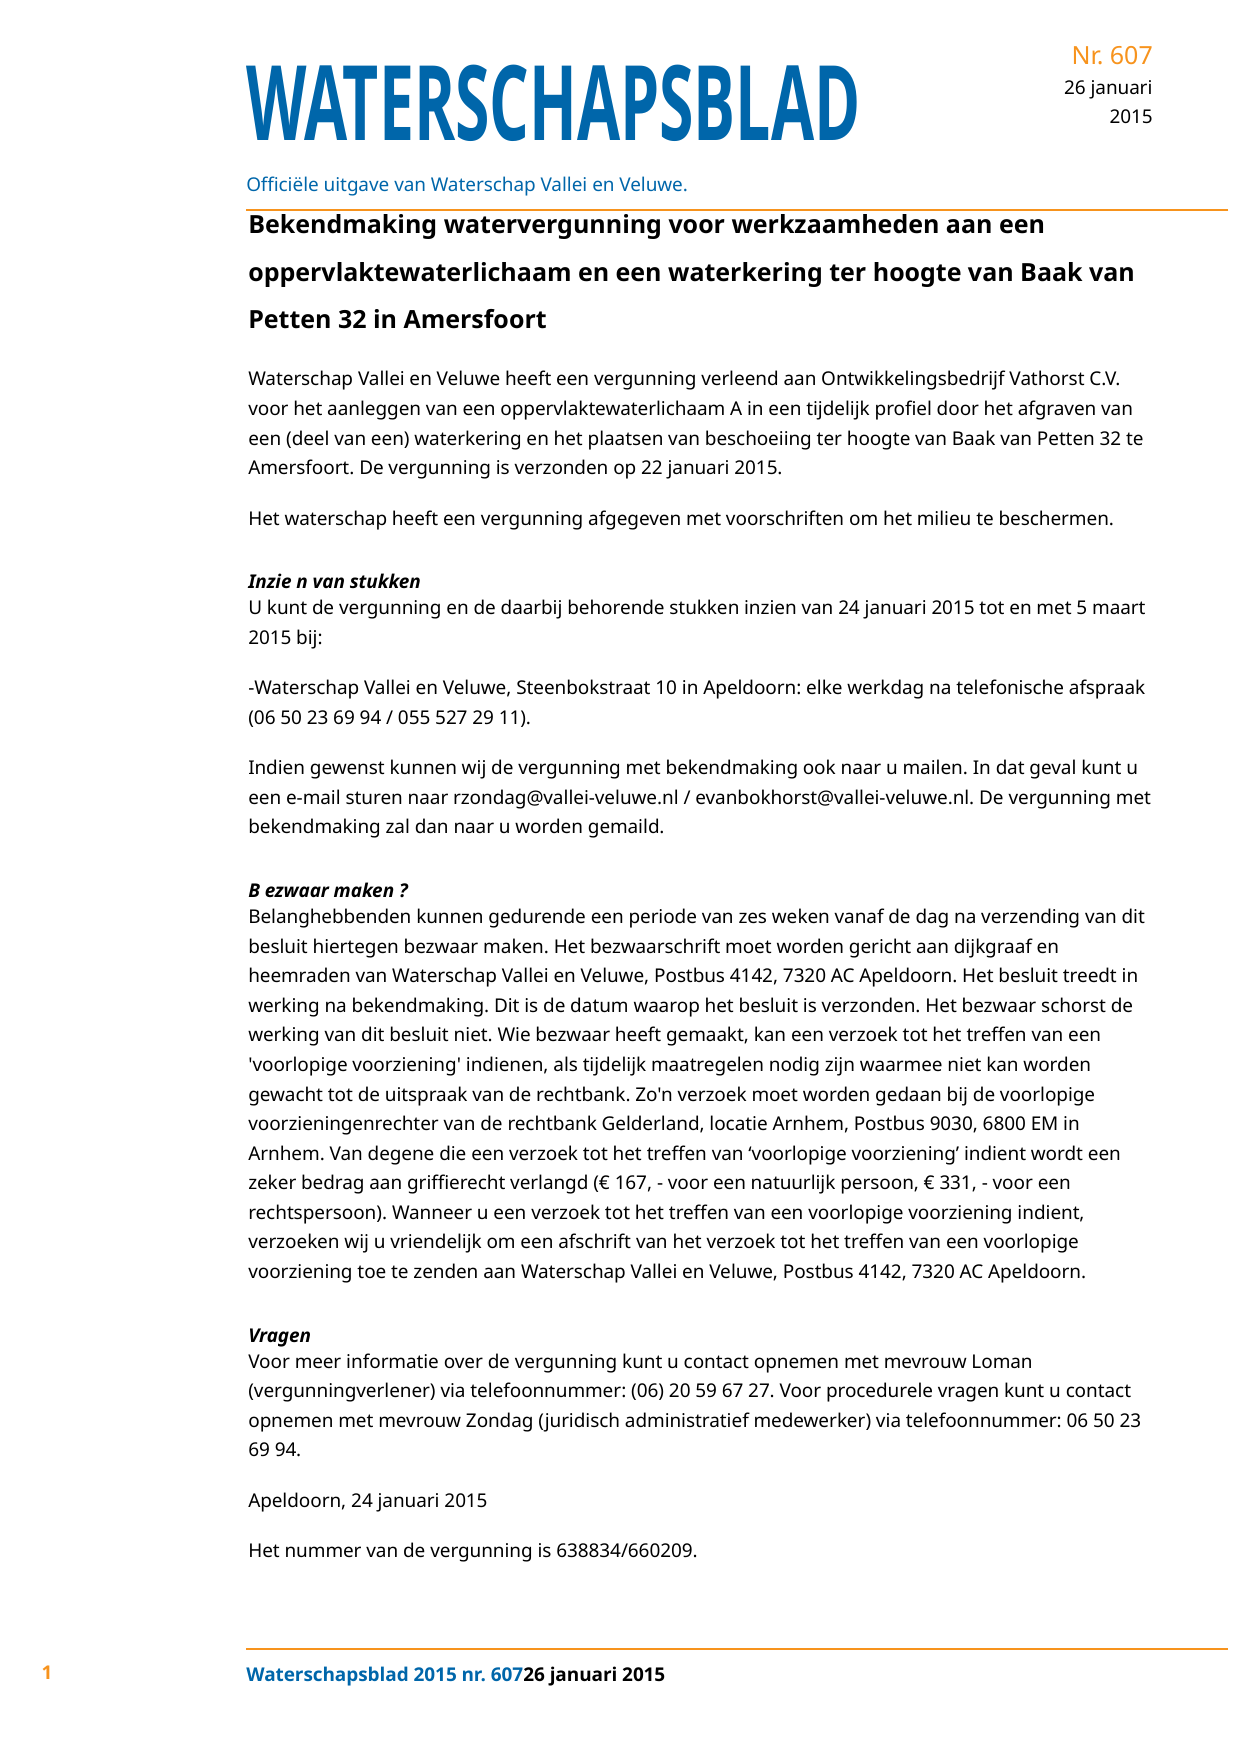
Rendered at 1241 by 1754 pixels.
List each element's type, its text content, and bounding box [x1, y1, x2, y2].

text U kunt de vergunning en de daarbij behorende stukken inzien van 24 januari 2015 tot en met 5 maart 2015 bij: [248, 594, 1152, 650]
text Inzie n van stukken [248, 569, 1152, 594]
text Belanghebbenden kunnen gedurende een periode van zes weken vanaf de dag na verzending van dit besluit hiertegen bezwaar maken. Het bezwaarschrift moet worden gericht aan dijkgraaf en heemraden van Waterschap Vallei en Veluwe, Postbus 4142, 7320 AC Apeldoorn. Het besluit treedt in werking na bekendmaking. Dit is de datum waarop het besluit is verzonden. Het bezwaar schorst de werking van dit besluit niet. Wie bezwaar heeft gemaakt, kan een verzoek tot het treffen van een 'voorlopige voorziening' indienen, als tijdelijk maatregelen nodig zijn waarmee niet kan worden gewacht tot de uitspraak van de rechtbank. Zo'n verzoek moet worden gedaan bij de voorlopige voorzieningenrechter van de rechtbank Gelderland, locatie Arnhem, Postbus 9030, 6800 EM in Arnhem. Van degene die een verzoek tot het treffen van ‘voorlopige voorziening’ indient wordt een zeker bedrag aan griffierecht verlangd (€ 167, - voor een natuurlijk persoon, € 331, - voor een rechtspersoon). Wanneer u een verzoek tot het treffen van een voorlopige voorziening indient, verzoeken wij u vriendelijk om een afschrift van het verzoek tot het treffen van een voorlopige voorziening toe te zenden aan Waterschap Vallei en Veluwe, Postbus 4142, 7320 AC Apeldoorn. [248, 903, 1152, 1284]
picture [41, 47, 231, 172]
text Het waterschap heeft een vergunning afgegeven met voorschriften om het milieu te beschermen. [248, 505, 1152, 530]
text -Waterschap Vallei en Veluwe, Steenbokstraat 10 in Apeldoorn: elke werkdag na telefonische afspraak (06 50 23 69 94 / 055 527 29 11). [248, 674, 1152, 730]
text Voor meer informatie over de vergunning kunt u contact opnemen met mevrouw Loman (vergunningverlener) via telefoonnummer: (06) 20 59 67 27. Voor procedurele vragen kunt u contact opnemen met mevrouw Zondag (juridisch administratief medewerker) via telefoonnummer: 06 50 23 69 94. [248, 1348, 1152, 1462]
text Het nummer van de vergunning is 638834/660209. [248, 1537, 1152, 1563]
text Apeldoorn, 24 januari 2015 [248, 1487, 1152, 1513]
text Bekendmaking watervergunning voor werkzaamheden aan een oppervlaktewaterlichaam en een waterkering ter hoogte van Baak van Petten 32 in Amersfoort [248, 211, 1152, 336]
text Indien gewenst kunnen wij de vergunning met bekendmaking ook naar u mailen. In dat geval kunt u een e-mail sturen naar rzondag@vallei-veluwe.nl / evanbokhorst@vallei-veluwe.nl. De vergunning met bekendmaking zal dan naar u worden gemaild. [248, 754, 1152, 839]
text Waterschap Vallei en Veluwe heeft een vergunning verleend aan Ontwikkelingsbedrijf Vathorst C.V. voor het aanleggen van een oppervlaktewaterlichaam A in een tijdelijk profiel door het afgraven van een (deel van een) waterkering en het plaatsen van beschoeiing ter hoogte van Baak van Petten 32 te Amersfoort. De vergunning is verzonden op 22 januari 2015. [248, 366, 1152, 480]
text Vragen [248, 1322, 1152, 1348]
text B ezwaar maken ? [248, 877, 1152, 903]
